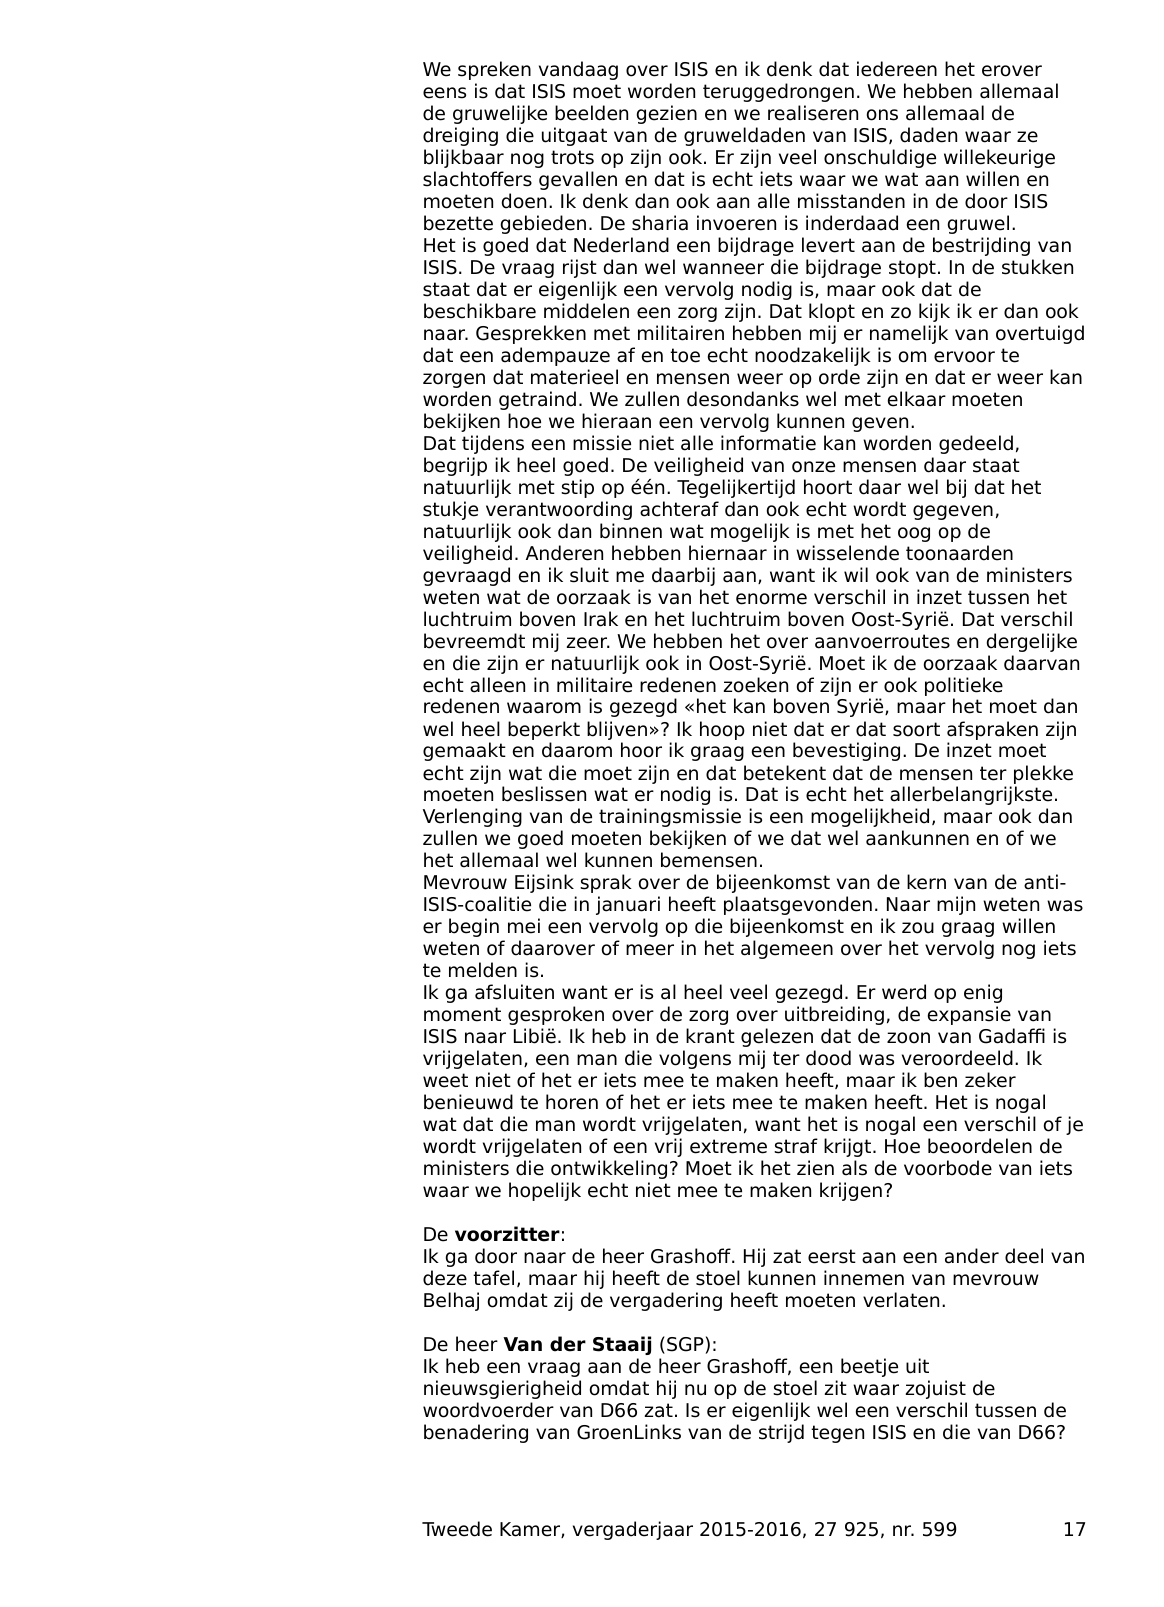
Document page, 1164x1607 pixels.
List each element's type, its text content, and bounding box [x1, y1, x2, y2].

text Het is goed dat Nederland een bijdrage levert aan de bestrijding van ISIS. De vraag rijst dan wel wanneer die bijdrage stopt. In de stukken staat dat er eigenlijk een vervolg nodig is, maar ook dat de beschikbare middelen een zorg zijn. Dat klopt en zo kijk ik er dan ook naar. Gesprekken met militairen hebben mij er namelijk van overtuigd dat een adempauze af en toe echt noodzakelijk is om ervoor te zorgen dat materieel en mensen weer op orde zijn en dat er weer kan worden getraind. We zullen desondanks wel met elkaar moeten bekijken hoe we hieraan een vervolg kunnen geven. [422, 235, 1087, 433]
text We spreken vandaag over ISIS en ik denk dat iedereen het erover eens is dat ISIS moet worden teruggedrongen. We hebben allemaal de gruwelijke beelden gezien en we realiseren ons allemaal de dreiging die uitgaat van de gruweldaden van ISIS, daden waar ze blijkbaar nog trots op zijn ook. Er zijn veel onschuldige willekeurige slachtoffers gevallen en dat is echt iets waar we wat aan willen en moeten doen. Ik denk dan ook aan alle misstanden in de door ISIS bezette gebieden. De sharia invoeren is inderdaad een gruwel. [422, 59, 1087, 235]
text Mevrouw Eijsink sprak over de bijeenkomst van de kern van de anti-ISIS-coalitie die in januari heeft plaatsgevonden. Naar mijn weten was er begin mei een vervolg op die bijeenkomst en ik zou graag willen weten of daarover of meer in het algemeen over het vervolg nog iets te melden is. [422, 872, 1087, 982]
text Ik ga afsluiten want er is al heel veel gezegd. Er werd op enig moment gesproken over de zorg over uitbreiding, de expansie van ISIS naar Libië. Ik heb in de krant gelezen dat de zoon van Gadaffi is vrijgelaten, een man die volgens mij ter dood was veroordeeld. Ik weet niet of het er iets mee te maken heeft, maar ik ben zeker benieuwd te horen of het er iets mee te maken heeft. Het is nogal wat dat die man wordt vrijgelaten, want het is nogal een verschil of je wordt vrijgelaten of een vrij extreme straf krijgt. Hoe beoordelen de ministers die ontwikkeling? Moet ik het zien als de voorbode van iets waar we hopelijk echt niet mee te maken krijgen? [422, 982, 1087, 1202]
text Dat tijdens een missie niet alle informatie kan worden gedeeld, begrijp ik heel goed. De veiligheid van onze mensen daar staat natuurlijk met stip op één. Tegelijkertijd hoort daar wel bij dat het stukje verantwoording achteraf dan ook echt wordt gegeven, natuurlijk ook dan binnen wat mogelijk is met het oog op de veiligheid. Anderen hebben hiernaar in wisselende toonaarden gevraagd en ik sluit me daarbij aan, want ik wil ook van de ministers weten wat de oorzaak is van het enorme verschil in inzet tussen het luchtruim boven Irak en het luchtruim boven Oost-Syrië. Dat verschil bevreemdt mij zeer. We hebben het over aanvoerroutes en dergelijke en die zijn er natuurlijk ook in Oost-Syrië. Moet ik de oorzaak daarvan echt alleen in militaire redenen zoeken of zijn er ook politieke redenen waarom is gezegd «het kan boven Syrië, maar het moet dan wel heel beperkt blijven»? Ik hoop niet dat er dat soort afspraken zijn gemaakt en daarom hoor ik graag een bevestiging. De inzet moet echt zijn wat die moet zijn en dat betekent dat de mensen ter plekke moeten beslissen wat er nodig is. Dat is echt het allerbelangrijkste. [422, 433, 1087, 806]
text De voorzitter: [422, 1224, 1087, 1246]
text Ik ga door naar de heer Grashoff. Hij zat eerst aan een ander deel van deze tafel, maar hij heeft de stoel kunnen innemen van mevrouw Belhaj omdat zij de vergadering heeft moeten verlaten. [422, 1246, 1087, 1312]
text Verlenging van de trainingsmissie is een mogelijkheid, maar ook dan zullen we goed moeten bekijken of we dat wel aankunnen en of we het allemaal wel kunnen bemensen. [422, 806, 1087, 872]
text Ik heb een vraag aan de heer Grashoff, een beetje uit nieuwsgierigheid omdat hij nu op de stoel zit waar zojuist de woordvoerder van D66 zat. Is er eigenlijk wel een verschil tussen de benadering van GroenLinks van de strijd tegen ISIS en die van D66? [422, 1356, 1087, 1444]
text De heer Van der Staaij (SGP): [422, 1334, 1087, 1356]
